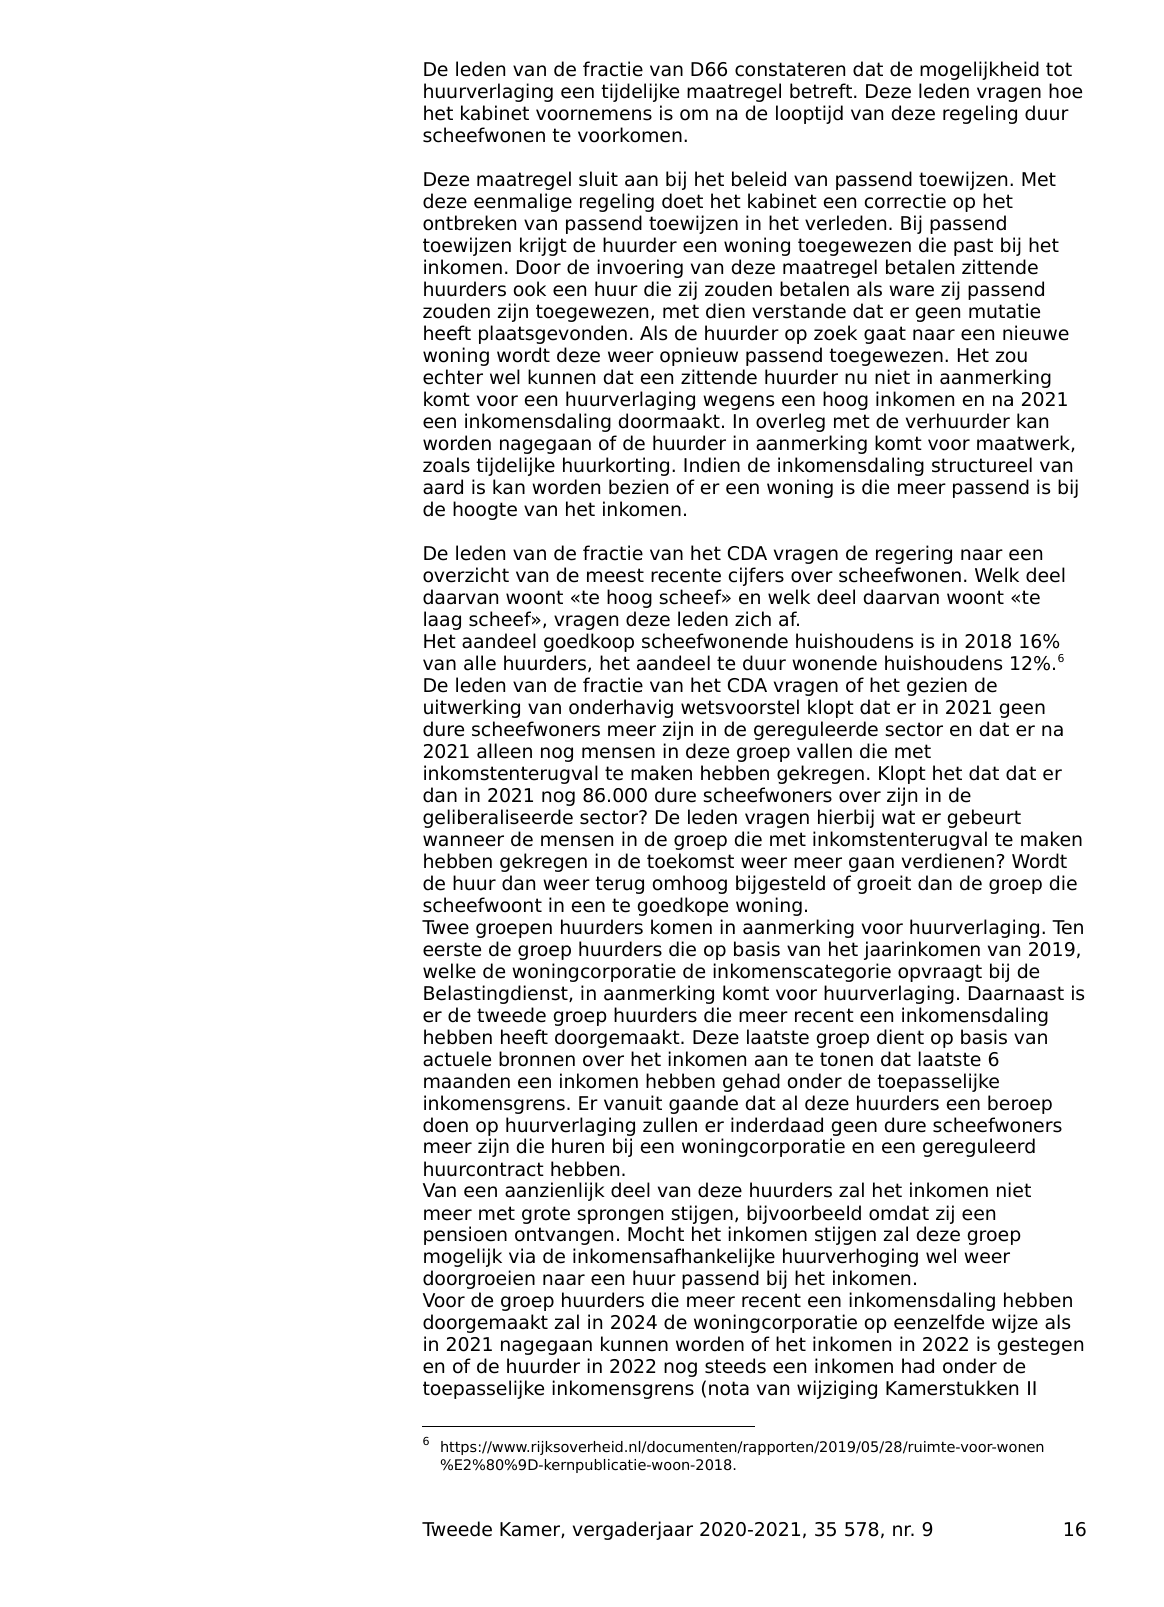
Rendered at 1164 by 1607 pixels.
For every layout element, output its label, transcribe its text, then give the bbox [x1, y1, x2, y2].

text Twee groepen huurders komen in aanmerking voor huurverlaging. Ten eerste de groep huurders die op basis van het jaarinkomen van 2019, welke de woningcorporatie de inkomenscategorie opvraagt bij de Belastingdienst, in aanmerking komt voor huurverlaging. Daarnaast is er de tweede groep huurders die meer recent een inkomensdaling hebben heeft doorgemaakt. Deze laatste groep dient op basis van actuele bronnen over het inkomen aan te tonen dat laatste 6 maanden een inkomen hebben gehad onder de toepasselijke inkomensgrens. Er vanuit gaande dat al deze huurders een beroep doen op huurverlaging zullen er inderdaad geen dure scheefwoners meer zijn die huren bij een woningcorporatie en een gereguleerd huurcontract hebben. [422, 917, 1087, 1180]
text https://www.rijksoverheid.nl/documenten/rapporten/2019/05/28/ruimte-voor-wonen%E2%80%9D-kernpublicatie-woon-2018. [422, 1435, 1087, 1474]
text De leden van de fractie van het CDA vragen of het gezien de uitwerking van onderhavig wetsvoorstel klopt dat er in 2021 geen dure scheefwoners meer zijn in de gereguleerde sector en dat er na 2021 alleen nog mensen in deze groep vallen die met inkomstenterugval te maken hebben gekregen. Klopt het dat dat er dan in 2021 nog 86.000 dure scheefwoners over zijn in de geliberaliseerde sector? De leden vragen hierbij wat er gebeurt wanneer de mensen in de groep die met inkomstenterugval te maken hebben gekregen in de toekomst weer meer gaan verdienen? Wordt de huur dan weer terug omhoog bijgesteld of groeit dan de groep die scheefwoont in een te goedkope woning. [422, 675, 1087, 917]
text Voor de groep huurders die meer recent een inkomensdaling hebben doorgemaakt zal in 2024 de woningcorporatie op eenzelfde wijze als in 2021 nagegaan kunnen worden of het inkomen in 2022 is gestegen en of de huurder in 2022 nog steeds een inkomen had onder de toepasselijke inkomensgrens (nota van wijziging Kamerstukken II [422, 1290, 1087, 1400]
text De leden van de fractie van D66 constateren dat de mogelijkheid tot huurverlaging een tijdelijke maatregel betreft. Deze leden vragen hoe het kabinet voornemens is om na de looptijd van deze regeling duur scheefwonen te voorkomen. [422, 59, 1087, 147]
text Het aandeel goedkoop scheefwonende huishoudens is in 2018 16% van alle huurders, het aandeel te duur wonende huishoudens 12%. [422, 631, 1087, 675]
text De leden van de fractie van het CDA vragen de regering naar een overzicht van de meest recente cijfers over scheefwonen. Welk deel daarvan woont «te hoog scheef» en welk deel daarvan woont «te laag scheef», vragen deze leden zich af. [422, 543, 1087, 631]
text Deze maatregel sluit aan bij het beleid van passend toewijzen. Met deze eenmalige regeling doet het kabinet een correctie op het ontbreken van passend toewijzen in het verleden. Bij passend toewijzen krijgt de huurder een woning toegewezen die past bij het inkomen. Door de invoering van deze maatregel betalen zittende huurders ook een huur die zij zouden betalen als ware zij passend zouden zijn toegewezen, met dien verstande dat er geen mutatie heeft plaatsgevonden. Als de huurder op zoek gaat naar een nieuwe woning wordt deze weer opnieuw passend toegewezen. Het zou echter wel kunnen dat een zittende huurder nu niet in aanmerking komt voor een huurverlaging wegens een hoog inkomen en na 2021 een inkomensdaling doormaakt. In overleg met de verhuurder kan worden nagegaan of de huurder in aanmerking komt voor maatwerk, zoals tijdelijke huurkorting. Indien de inkomensdaling structureel van aard is kan worden bezien of er een woning is die meer passend is bij de hoogte van het inkomen. [422, 169, 1087, 521]
text Van een aanzienlijk deel van deze huurders zal het inkomen niet meer met grote sprongen stijgen, bijvoorbeeld omdat zij een pensioen ontvangen. Mocht het inkomen stijgen zal deze groep mogelijk via de inkomensafhankelijke huurverhoging wel weer doorgroeien naar een huur passend bij het inkomen. [422, 1180, 1087, 1290]
